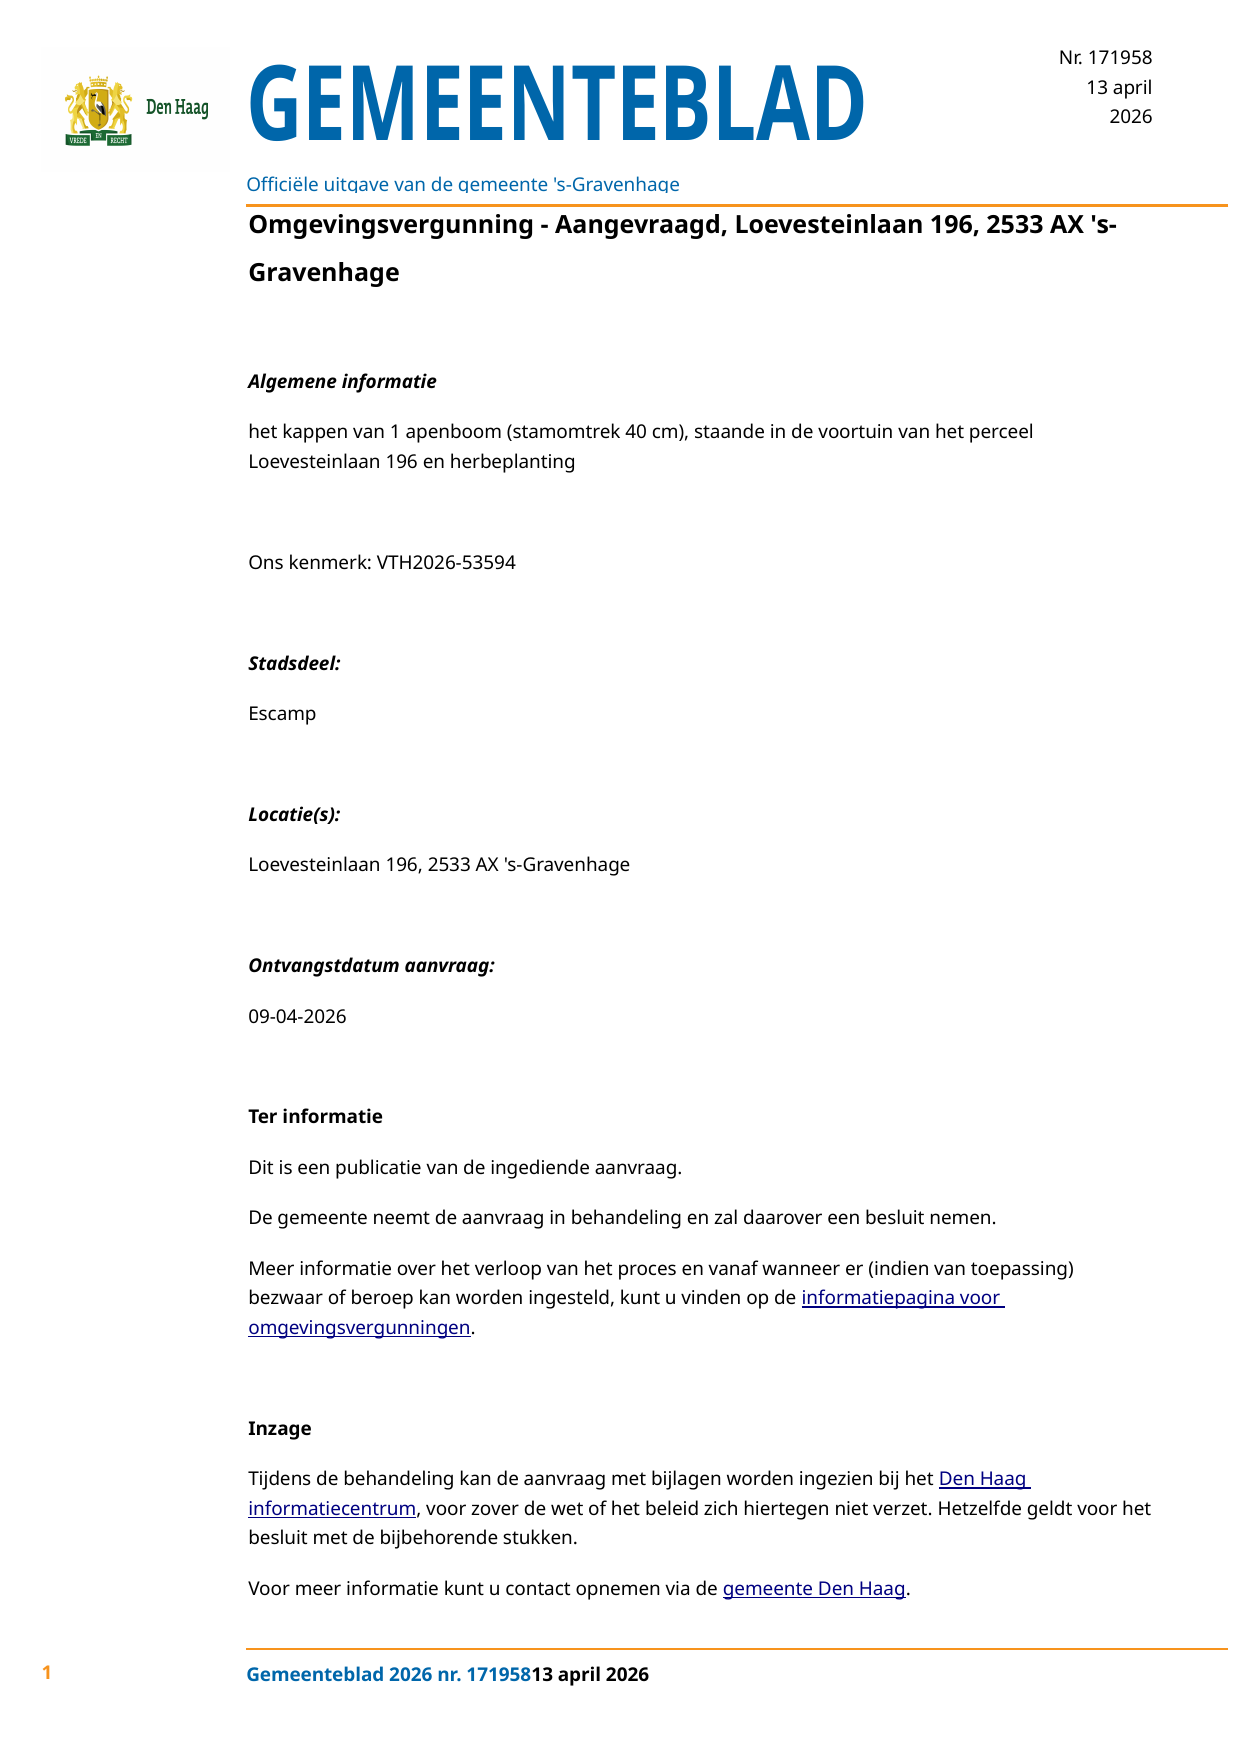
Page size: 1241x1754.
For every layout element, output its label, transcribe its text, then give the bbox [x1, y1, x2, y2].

text Ons kenmerk: VTH2026-53594 [248, 549, 1152, 575]
text Dit is een publicatie van de ingediende aanvraag. [248, 1154, 1152, 1180]
text De gemeente neemt de aanvraag in behandeling en zal daarover een besluit nemen. [248, 1204, 1152, 1230]
text 09-04-2026 [248, 1003, 1152, 1029]
text Inzage [248, 1415, 1152, 1441]
text Ter informatie [248, 1104, 1152, 1129]
text Omgevingsvergunning - Aangevraagd, Loevesteinlaan 196, 2533 AX 's-Gravenhage [248, 207, 1152, 288]
text Locatie(s): [248, 801, 1152, 827]
text Tijdens de behandeling kan de aanvraag met bijlagen worden ingezien bij het Den Haag informatiecentrum, voor zover de wet of het beleid zich hiertegen niet verzet. Hetzelfde geldt voor het besluit met de bijbehorende stukken. [248, 1465, 1152, 1550]
text Algemene informatie [248, 368, 1152, 394]
picture [41, 47, 231, 172]
text Voor meer informatie kunt u contact opnemen via de gemeente Den Haag. [248, 1575, 1152, 1601]
text Escamp [248, 700, 1152, 726]
text Ontvangstdatum aanvraag: [248, 952, 1152, 978]
text Meer informatie over het verloop van het proces en vanaf wanneer er (indien van toepassing) bezwaar of beroep kan worden ingesteld, kunt u vinden op de informatiepagina voor omgevingsvergunningen. [248, 1255, 1152, 1340]
text het kappen van 1 apenboom (stamomtrek 40 cm), staande in de voortuin van het perceel Loevesteinlaan 196 en herbeplanting [248, 419, 1152, 474]
text Loevesteinlaan 196, 2533 AX 's-Gravenhage [248, 852, 1152, 877]
text Stadsdeel: [248, 650, 1152, 676]
